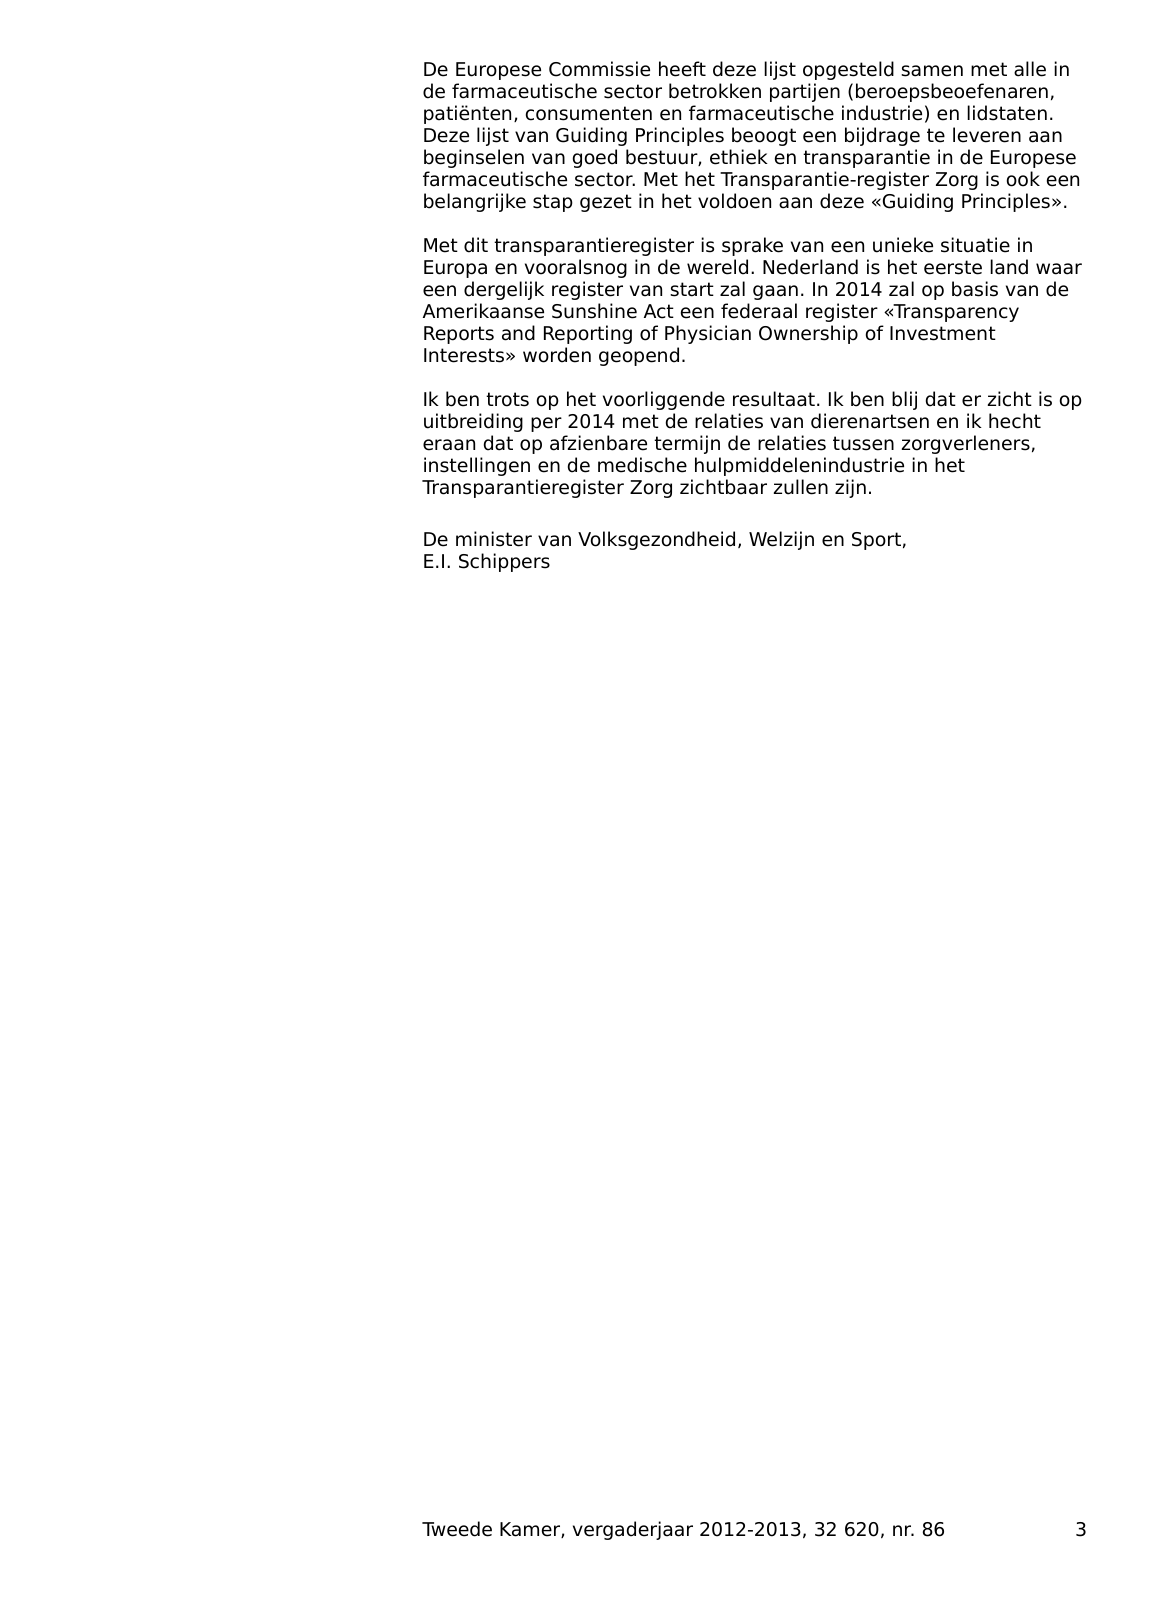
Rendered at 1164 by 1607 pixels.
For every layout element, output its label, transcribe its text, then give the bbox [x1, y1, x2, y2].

text Met dit transparantieregister is sprake van een unieke situatie in Europa en vooralsnog in de wereld. Nederland is het eerste land waar een dergelijk register van start zal gaan. In 2014 zal op basis van de Amerikaanse Sunshine Act een federaal register «Transparency Reports and Reporting of Physician Ownership of Investment Interests» worden geopend. [422, 235, 1087, 367]
text De minister van Volksgezondheid, Welzijn en Sport, E.I. Schippers [422, 529, 1087, 573]
text De Europese Commissie heeft deze lijst opgesteld samen met alle in de farmaceutische sector betrokken partijen (beroepsbeoefenaren, patiënten, consumenten en farmaceutische industrie) en lidstaten. Deze lijst van Guiding Principles beoogt een bijdrage te leveren aan beginselen van goed bestuur, ethiek en transparantie in de Europese farmaceutische sector. Met het Transparantie-register Zorg is ook een belangrijke stap gezet in het voldoen aan deze «Guiding Principles». [422, 59, 1087, 213]
text Ik ben trots op het voorliggende resultaat. Ik ben blij dat er zicht is op uitbreiding per 2014 met de relaties van dierenartsen en ik hecht eraan dat op afzienbare termijn de relaties tussen zorgverleners, instellingen en de medische hulpmiddelenindustrie in het Transparantieregister Zorg zichtbaar zullen zijn. [422, 389, 1087, 499]
